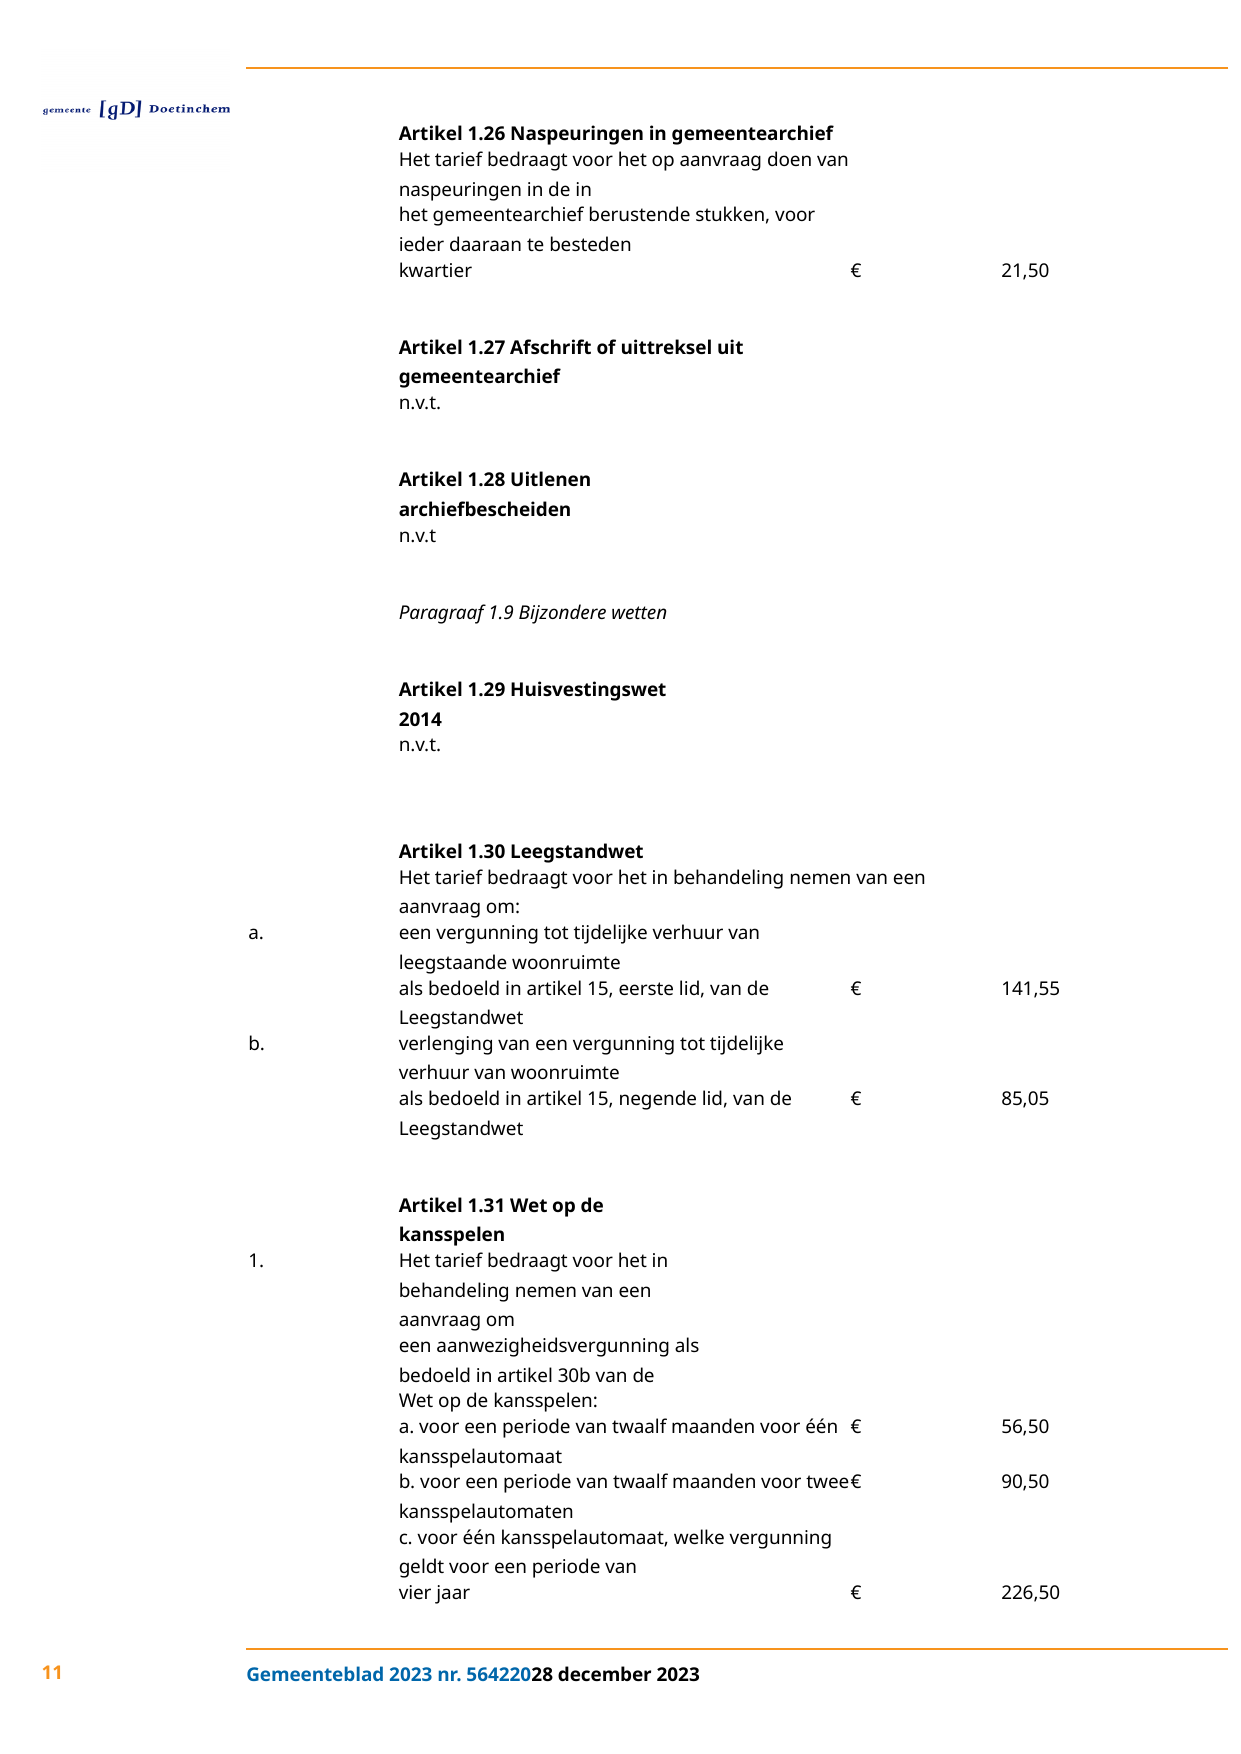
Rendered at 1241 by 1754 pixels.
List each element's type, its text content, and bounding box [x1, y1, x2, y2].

table_cell 90,50 [1001, 1469, 1152, 1524]
table_cell [1001, 1388, 1152, 1413]
table_cell [850, 573, 1001, 599]
table_cell [850, 146, 1001, 202]
table_cell [850, 334, 1001, 389]
table_cell [549, 441, 700, 467]
table_cell [248, 415, 398, 441]
table_cell [248, 548, 398, 573]
table_cell Paragraaf 1.9 Bijzondere wetten [399, 599, 700, 625]
table_cell [549, 522, 700, 548]
table_cell Artikel 1.27 Afschrift of uittreksel uit gemeentearchief [399, 334, 850, 389]
table_cell n.v.t [399, 522, 549, 548]
table_cell [850, 1192, 1001, 1247]
table_cell [549, 308, 700, 334]
table_cell n.v.t. [399, 732, 700, 787]
table_cell [549, 389, 700, 415]
table_cell 85,05 [1001, 1085, 1152, 1141]
table_cell een vergunning tot tijdelijke verhuur van leegstaande woonruimte [399, 919, 850, 975]
table_cell [850, 522, 1001, 548]
table_cell [248, 522, 398, 548]
table_cell [850, 389, 1001, 415]
table_cell Artikel 1.29 Huisvestingswet 2014 [399, 676, 700, 732]
table_cell [700, 573, 850, 599]
table_cell [700, 389, 850, 415]
table_cell [248, 1388, 398, 1413]
table_cell [1001, 787, 1152, 813]
table_cell [700, 415, 850, 441]
table_cell [1001, 1332, 1152, 1388]
table_cell [850, 787, 1001, 813]
table_cell [248, 1192, 398, 1247]
table_cell [1001, 676, 1152, 732]
table_cell [700, 599, 850, 625]
table_cell het gemeentearchief berustende stukken, voor ieder daaraan te besteden [399, 202, 850, 257]
table_cell [248, 732, 398, 787]
table_cell [850, 95, 1001, 121]
table_cell [700, 467, 850, 522]
table_cell [248, 257, 398, 283]
table_cell € [850, 257, 1001, 283]
table_cell [248, 1579, 398, 1605]
table_cell [248, 838, 398, 864]
table_cell [248, 864, 398, 919]
table_cell [549, 415, 700, 441]
table_cell [850, 441, 1001, 467]
table_cell [1001, 864, 1152, 919]
table_cell [1001, 389, 1152, 415]
table_cell [700, 441, 850, 467]
table_cell [549, 573, 700, 599]
table_cell [248, 146, 398, 202]
table_cell [700, 676, 850, 732]
table_cell [850, 625, 1001, 651]
table_cell [850, 202, 1001, 257]
table_cell [399, 283, 549, 308]
table_cell [248, 202, 398, 257]
table_cell [850, 1524, 1001, 1579]
table_cell n.v.t. [399, 389, 549, 415]
table_cell [1001, 573, 1152, 599]
table_cell [248, 1166, 398, 1192]
table_cell [1001, 548, 1152, 573]
table_cell [700, 1579, 850, 1605]
table_cell [700, 787, 850, 813]
table_cell [850, 415, 1001, 441]
table_cell [1001, 121, 1152, 146]
table_cell a. voor een periode van twaalf maanden voor één kansspelautomaat [399, 1413, 850, 1469]
table_cell [1001, 202, 1152, 257]
table_cell 21,50 [1001, 257, 1152, 283]
table_cell Artikel 1.31 Wet op de kansspelen [399, 1192, 700, 1247]
table_cell € [850, 975, 1001, 1030]
table_cell b. [248, 1030, 398, 1085]
table_cell verlenging van een vergunning tot tijdelijke verhuur van woonruimte [399, 1030, 850, 1085]
table_cell vier jaar [399, 1579, 549, 1605]
table_cell 56,50 [1001, 1413, 1152, 1469]
table_cell a. [248, 919, 398, 975]
table_cell [850, 1248, 1001, 1332]
table_cell [248, 1413, 398, 1469]
table_cell [1001, 283, 1152, 308]
table_cell € [850, 1085, 1001, 1141]
table_cell € [850, 1579, 1001, 1605]
table_cell [1001, 1192, 1152, 1247]
table_cell Het tarief bedraagt voor het in behandeling nemen van een aanvraag om [399, 1248, 700, 1332]
table_cell 141,55 [1001, 975, 1152, 1030]
table_cell [850, 283, 1001, 308]
table_cell Artikel 1.28 Uitlenen archiefbescheiden [399, 467, 700, 522]
table_cell [399, 548, 549, 573]
table_cell [248, 573, 398, 599]
table_cell [248, 441, 398, 467]
table_cell [248, 625, 398, 651]
table_cell [850, 1141, 1001, 1166]
table_cell [1001, 415, 1152, 441]
table_cell [1001, 522, 1152, 548]
table_cell [549, 283, 700, 308]
table_cell [850, 121, 1001, 146]
picture [41, 47, 231, 172]
table_cell [248, 308, 398, 334]
table_cell Artikel 1.30 Leegstandwet [399, 838, 700, 864]
table_cell [700, 1388, 850, 1413]
table_cell [549, 548, 700, 573]
table_cell [248, 1141, 398, 1166]
table_cell [1001, 1030, 1152, 1085]
table_cell [850, 1332, 1001, 1388]
table_cell [248, 813, 398, 838]
table_cell [248, 1524, 398, 1579]
table_cell [1001, 308, 1152, 334]
table_cell [1001, 732, 1152, 787]
table_cell [850, 1388, 1001, 1413]
table_cell [1001, 919, 1152, 975]
table_cell [248, 95, 398, 121]
table_cell [1001, 334, 1152, 389]
table_cell [700, 283, 850, 308]
table_cell [700, 95, 850, 121]
table_cell [248, 787, 398, 813]
table_cell [248, 283, 398, 308]
table_cell [700, 1332, 850, 1388]
table_cell [1001, 838, 1152, 864]
table_cell b. voor een periode van twaalf maanden voor twee kansspelautomaten [399, 1469, 850, 1524]
table_cell [248, 975, 398, 1030]
table_cell [399, 441, 549, 467]
table_cell [850, 919, 1001, 975]
table_cell [1001, 1248, 1152, 1332]
table_cell [850, 1030, 1001, 1085]
table_cell [399, 415, 549, 441]
table_cell [399, 625, 700, 651]
table_cell [1001, 599, 1152, 625]
table_cell [700, 522, 850, 548]
table_cell [1001, 441, 1152, 467]
table_cell [1001, 467, 1152, 522]
table_cell Het tarief bedraagt voor het in behandeling nemen van een aanvraag om: [399, 864, 1001, 919]
table_cell [549, 257, 700, 283]
table_cell een aanwezigheidsvergunning als bedoeld in artikel 30b van de [399, 1332, 700, 1388]
table_cell [399, 1141, 850, 1166]
table_cell [248, 599, 398, 625]
table_cell [850, 732, 1001, 787]
table_cell [549, 787, 700, 813]
table_cell 226,50 [1001, 1579, 1152, 1605]
table_cell [700, 1192, 850, 1247]
table_cell als bedoeld in artikel 15, eerste lid, van de Leegstandwet [399, 975, 850, 1030]
table_cell [399, 308, 549, 334]
table_cell [1001, 625, 1152, 651]
table_cell [700, 308, 850, 334]
table_cell [1001, 1524, 1152, 1579]
table_cell 1. [248, 1248, 398, 1332]
table_cell [248, 389, 398, 415]
table_cell [850, 548, 1001, 573]
table_cell [248, 651, 398, 676]
table_cell [850, 599, 1001, 625]
table_cell Het tarief bedraagt voor het op aanvraag doen van naspeuringen in de in [399, 146, 850, 202]
table_cell [850, 308, 1001, 334]
table_cell [248, 467, 398, 522]
table_cell c. voor één kansspelautomaat, welke vergunning geldt voor een periode van [399, 1524, 850, 1579]
table_cell [700, 548, 850, 573]
table_cell [700, 838, 850, 864]
table_cell [549, 1579, 700, 1605]
table_cell € [850, 1469, 1001, 1524]
table_cell als bedoeld in artikel 15, negende lid, van de Leegstandwet [399, 1085, 850, 1141]
table_cell [1001, 1141, 1152, 1166]
table_cell [700, 625, 850, 651]
table_cell [700, 1248, 850, 1332]
table_cell € [850, 1413, 1001, 1469]
table_cell [248, 1085, 398, 1141]
table_cell [248, 334, 398, 389]
table_cell [850, 838, 1001, 864]
table_cell [399, 573, 549, 599]
table_cell [700, 732, 850, 787]
table_cell [248, 1469, 398, 1524]
table_cell [248, 1332, 398, 1388]
table_cell [399, 787, 549, 813]
table_cell [248, 676, 398, 732]
table_cell [700, 257, 850, 283]
table_cell Wet op de kansspelen: [399, 1388, 700, 1413]
table_cell [399, 95, 700, 121]
table_cell [850, 467, 1001, 522]
table_cell [248, 121, 398, 146]
table_cell [1001, 95, 1152, 121]
table_cell kwartier [399, 257, 549, 283]
table_cell [850, 676, 1001, 732]
table_cell [1001, 146, 1152, 202]
table_cell Artikel 1.26 Naspeuringen in gemeentearchief [399, 121, 850, 146]
